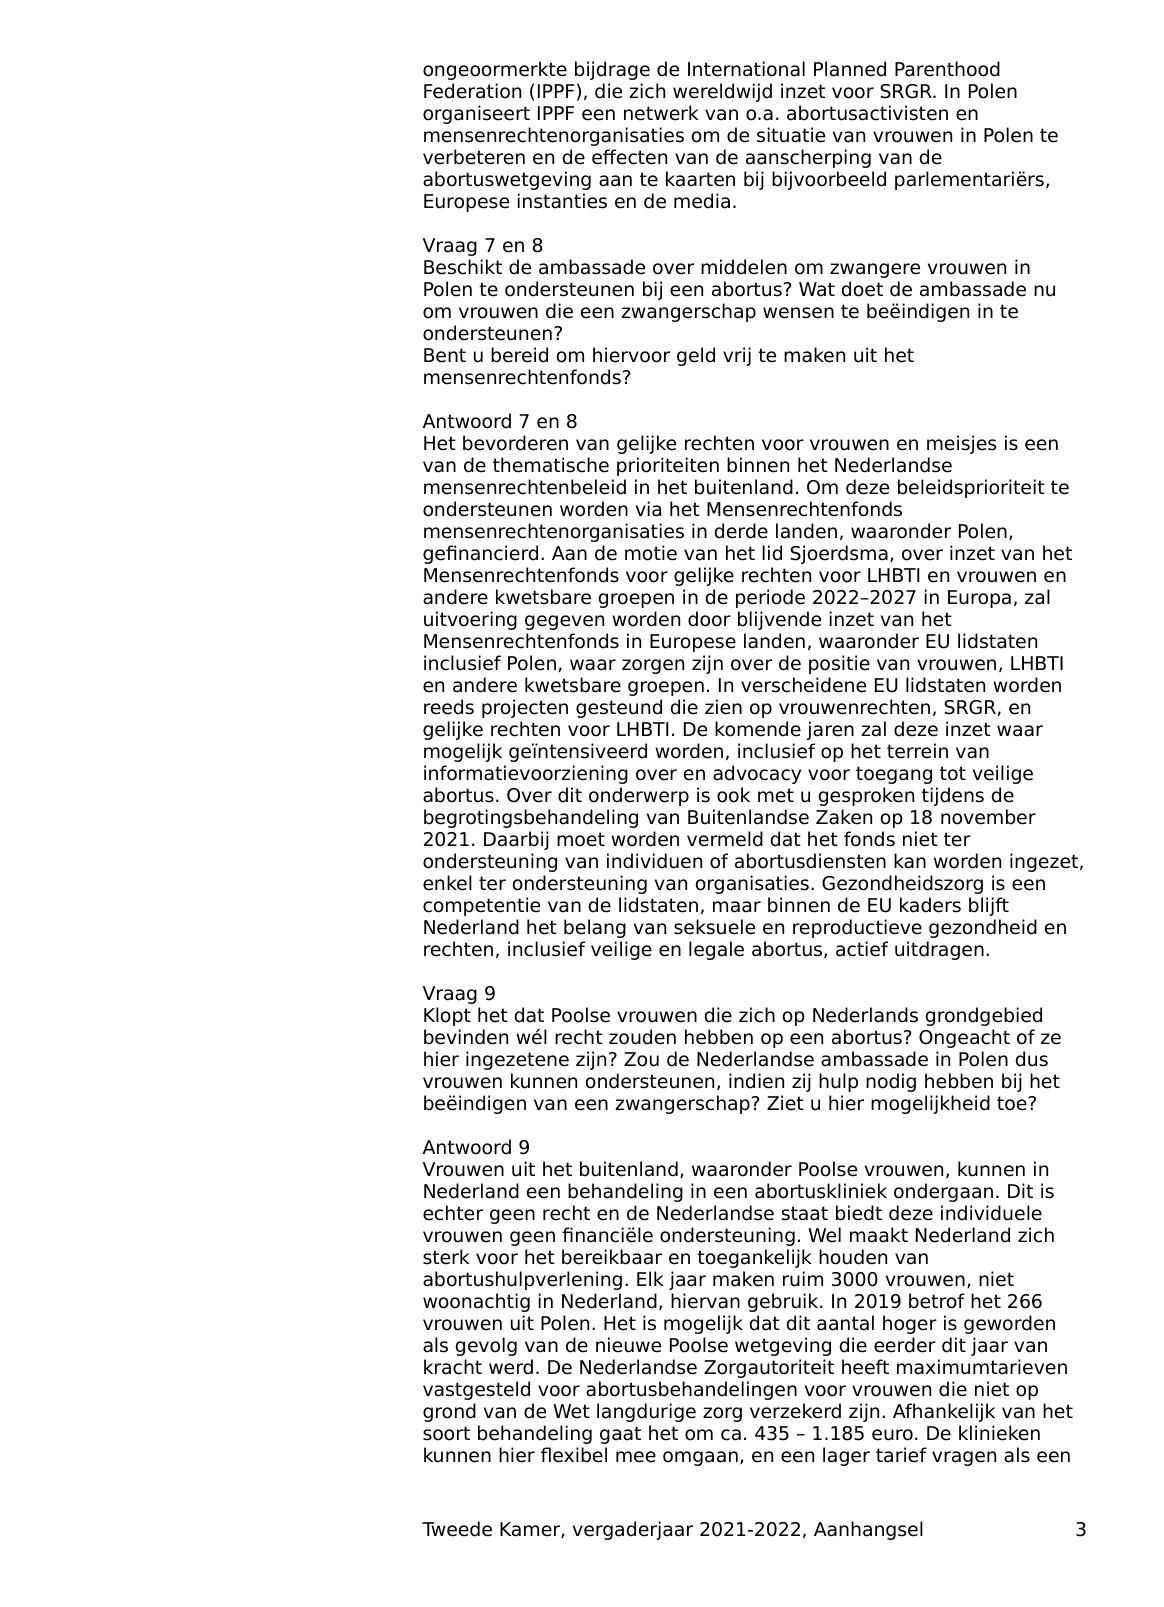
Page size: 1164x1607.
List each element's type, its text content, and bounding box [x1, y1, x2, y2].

text Het bevorderen van gelijke rechten voor vrouwen en meisjes is een van de thematische prioriteiten binnen het Nederlandse mensenrechtenbeleid in het buitenland. Om deze beleidsprioriteit te ondersteunen worden via het Mensenrechtenfonds mensenrechtenorganisaties in derde landen, waaronder Polen, gefinancierd. Aan de motie van het lid Sjoerdsma, over inzet van het Mensenrechtenfonds voor gelijke rechten voor LHBTI en vrouwen en andere kwetsbare groepen in de periode 2022–2027 in Europa, zal uitvoering gegeven worden door blijvende inzet van het Mensenrechtenfonds in Europese landen, waaronder EU lidstaten inclusief Polen, waar zorgen zijn over de positie van vrouwen, LHBTI en andere kwetsbare groepen. In verscheidene EU lidstaten worden reeds projecten gesteund die zien op vrouwenrechten, SRGR, en gelijke rechten voor LHBTI. De komende jaren zal deze inzet waar mogelijk geïntensiveerd worden, inclusief op het terrein van informatievoorziening over en advocacy voor toegang tot veilige abortus. Over dit onderwerp is ook met u gesproken tijdens de begrotingsbehandeling van Buitenlandse Zaken op 18 november 2021. Daarbij moet worden vermeld dat het fonds niet ter ondersteuning van individuen of abortusdiensten kan worden ingezet, enkel ter ondersteuning van organisaties. Gezondheidszorg is een competentie van de lidstaten, maar binnen de EU kaders blijft Nederland het belang van seksuele en reproductieve gezondheid en rechten, inclusief veilige en legale abortus, actief uitdragen. [422, 433, 1087, 961]
text Antwoord 7 en 8 [422, 411, 1087, 433]
text Vraag 7 en 8 [422, 235, 1087, 257]
text Antwoord 9 [422, 1137, 1087, 1159]
text Beschikt de ambassade over middelen om zwangere vrouwen in Polen te ondersteunen bij een abortus? Wat doet de ambassade nu om vrouwen die een zwangerschap wensen te beëindigen in te ondersteunen? [422, 257, 1087, 345]
text ongeoormerkte bijdrage de International Planned Parenthood Federation (IPPF), die zich wereldwijd inzet voor SRGR. In Polen organiseert IPPF een netwerk van o.a. abortusactivisten en mensenrechtenorganisaties om de situatie van vrouwen in Polen te verbeteren en de effecten van de aanscherping van de abortuswetgeving aan te kaarten bij bijvoorbeeld parlementariërs, Europese instanties en de media. [422, 59, 1087, 213]
text Vrouwen uit het buitenland, waaronder Poolse vrouwen, kunnen in Nederland een behandeling in een abortuskliniek ondergaan. Dit is echter geen recht en de Nederlandse staat biedt deze individuele vrouwen geen financiële ondersteuning. Wel maakt Nederland zich sterk voor het bereikbaar en toegankelijk houden van abortushulpverlening. Elk jaar maken ruim 3000 vrouwen, niet woonachtig in Nederland, hiervan gebruik. In 2019 betrof het 266 vrouwen uit Polen. Het is mogelijk dat dit aantal hoger is geworden als gevolg van de nieuwe Poolse wetgeving die eerder dit jaar van kracht werd. De Nederlandse Zorgautoriteit heeft maximumtarieven vastgesteld voor abortusbehandelingen voor vrouwen die niet op grond van de Wet langdurige zorg verzekerd zijn. Afhankelijk van het soort behandeling gaat het om ca. 435 – 1.185 euro. De klinieken kunnen hier flexibel mee omgaan, en een lager tarief vragen als een [422, 1159, 1087, 1467]
text Bent u bereid om hiervoor geld vrij te maken uit het mensenrechtenfonds? [422, 345, 1087, 389]
text Klopt het dat Poolse vrouwen die zich op Nederlands grondgebied bevinden wél recht zouden hebben op een abortus? Ongeacht of ze hier ingezetene zijn? Zou de Nederlandse ambassade in Polen dus vrouwen kunnen ondersteunen, indien zij hulp nodig hebben bij het beëindigen van een zwangerschap? Ziet u hier mogelijkheid toe? [422, 1005, 1087, 1115]
text Vraag 9 [422, 983, 1087, 1005]
